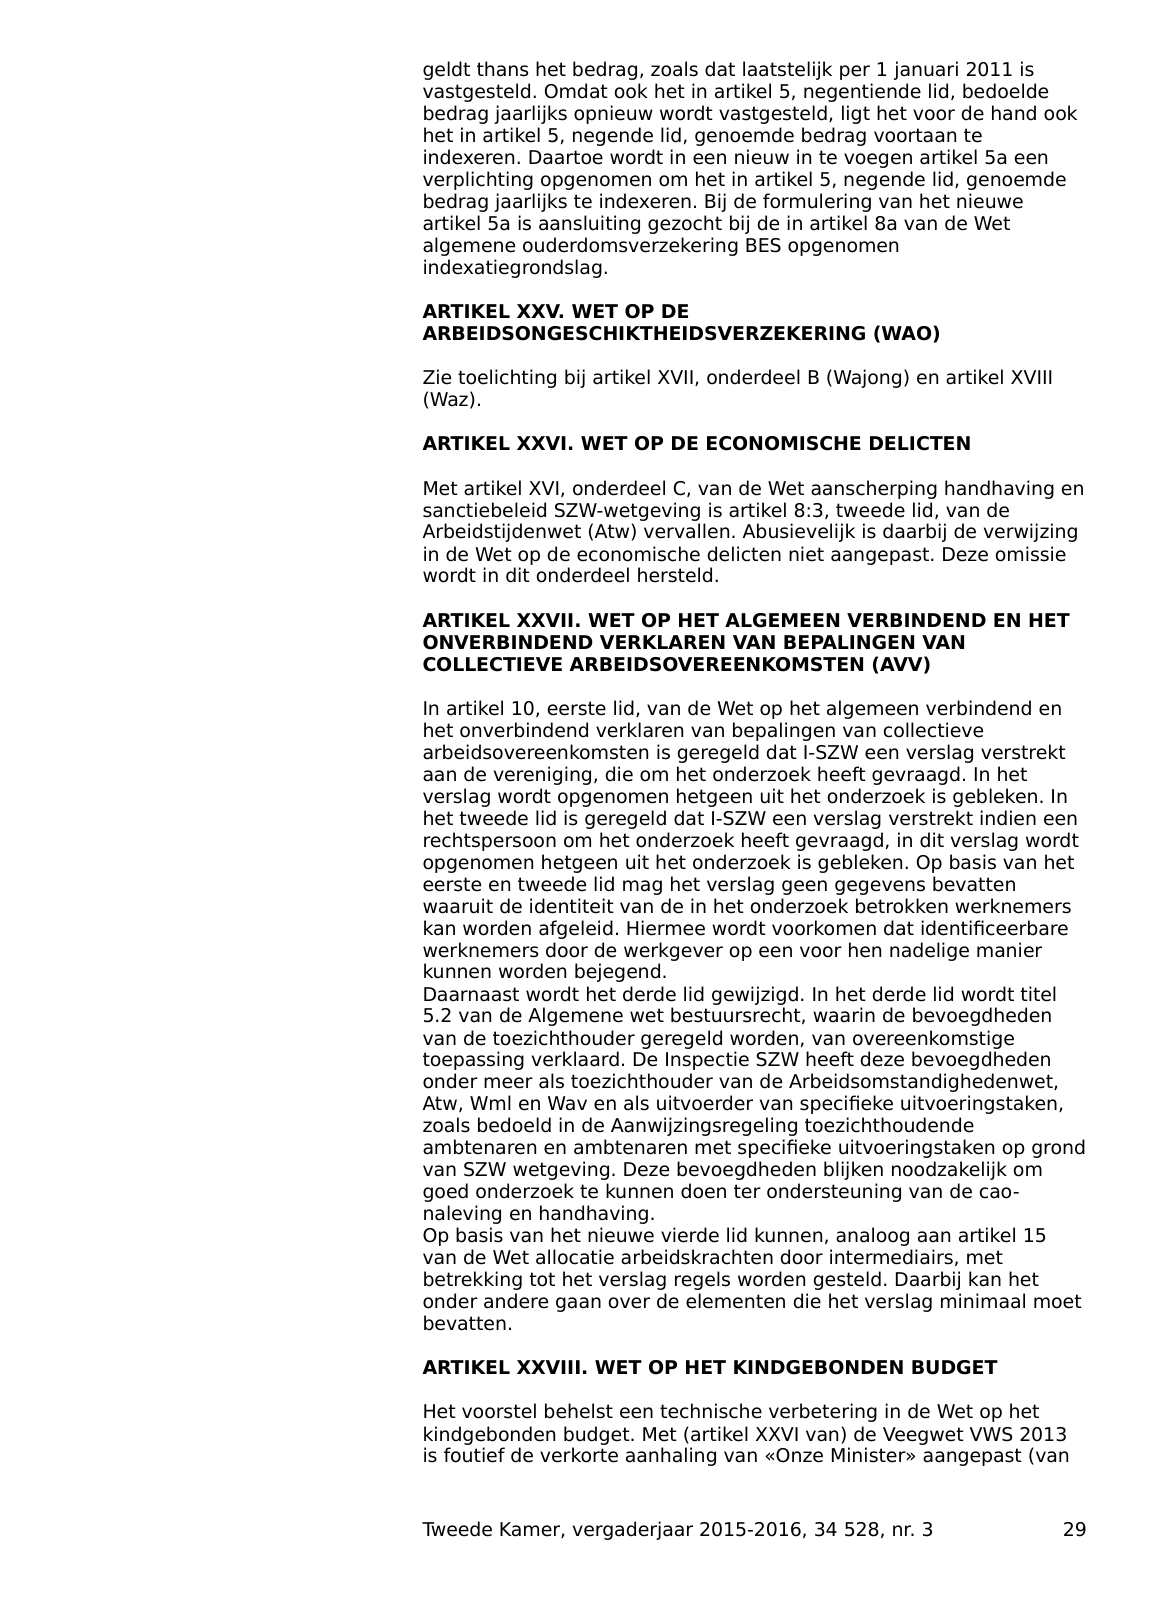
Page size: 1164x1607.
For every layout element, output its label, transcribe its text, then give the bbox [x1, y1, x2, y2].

text Met artikel XVI, onderdeel C, van de Wet aanscherping handhaving en sanctiebeleid SZW-wetgeving is artikel 8:3, tweede lid, van de Arbeidstijdenwet (Atw) vervallen. Abusievelijk is daarbij de verwijzing in de Wet op de economische delicten niet aangepast. Deze omissie wordt in dit onderdeel hersteld. [422, 477, 1087, 587]
subtitle ARTIKEL XXVI. WET OP DE ECONOMISCHE DELICTEN [422, 433, 1087, 455]
subtitle ARTIKEL XXV. WET OP DE ARBEIDSONGESCHIKTHEIDSVERZEKERING (WAO) [422, 301, 1087, 345]
text geldt thans het bedrag, zoals dat laatstelijk per 1 januari 2011 is vastgesteld. Omdat ook het in artikel 5, negentiende lid, bedoelde bedrag jaarlijks opnieuw wordt vastgesteld, ligt het voor de hand ook het in artikel 5, negende lid, genoemde bedrag voortaan te indexeren. Daartoe wordt in een nieuw in te voegen artikel 5a een verplichting opgenomen om het in artikel 5, negende lid, genoemde bedrag jaarlijks te indexeren. Bij de formulering van het nieuwe artikel 5a is aansluiting gezocht bij de in artikel 8a van de Wet algemene ouderdomsverzekering BES opgenomen indexatiegrondslag. [422, 59, 1087, 279]
text In artikel 10, eerste lid, van de Wet op het algemeen verbindend en het onverbindend verklaren van bepalingen van collectieve arbeidsovereenkomsten is geregeld dat I-SZW een verslag verstrekt aan de vereniging, die om het onderzoek heeft gevraagd. In het verslag wordt opgenomen hetgeen uit het onderzoek is gebleken. In het tweede lid is geregeld dat I-SZW een verslag verstrekt indien een rechtspersoon om het onderzoek heeft gevraagd, in dit verslag wordt opgenomen hetgeen uit het onderzoek is gebleken. Op basis van het eerste en tweede lid mag het verslag geen gegevens bevatten waaruit de identiteit van de in het onderzoek betrokken werknemers kan worden afgeleid. Hiermee wordt voorkomen dat identificeerbare werknemers door de werkgever op een voor hen nadelige manier kunnen worden bejegend. [422, 698, 1087, 983]
text Op basis van het nieuwe vierde lid kunnen, analoog aan artikel 15 van de Wet allocatie arbeidskrachten door intermediairs, met betrekking tot het verslag regels worden gesteld. Daarbij kan het onder andere gaan over de elementen die het verslag minimaal moet bevatten. [422, 1225, 1087, 1335]
subtitle ARTIKEL XXVII. WET OP HET ALGEMEEN VERBINDEND EN HET ONVERBINDEND VERKLAREN VAN BEPALINGEN VAN COLLECTIEVE ARBEIDSOVEREENKOMSTEN (AVV) [422, 609, 1087, 676]
subtitle ARTIKEL XXVIII. WET OP HET KINDGEBONDEN BUDGET [422, 1357, 1087, 1379]
text Het voorstel behelst een technische verbetering in de Wet op het kindgebonden budget. Met (artikel XXVI van) de Veegwet VWS 2013 is foutief de verkorte aanhaling van «Onze Minister» aangepast (van [422, 1401, 1087, 1467]
text Zie toelichting bij artikel XVII, onderdeel B (Wajong) en artikel XVIII (Waz). [422, 367, 1087, 411]
text Daarnaast wordt het derde lid gewijzigd. In het derde lid wordt titel 5.2 van de Algemene wet bestuursrecht, waarin de bevoegdheden van de toezichthouder geregeld worden, van overeenkomstige toepassing verklaard. De Inspectie SZW heeft deze bevoegdheden onder meer als toezichthouder van de Arbeidsomstandighedenwet, Atw, Wml en Wav en als uitvoerder van specifieke uitvoeringstaken, zoals bedoeld in de Aanwijzingsregeling toezichthoudende ambtenaren en ambtenaren met specifieke uitvoeringstaken op grond van SZW wetgeving. Deze bevoegdheden blijken noodzakelijk om goed onderzoek te kunnen doen ter ondersteuning van de cao-naleving en handhaving. [422, 983, 1087, 1225]
